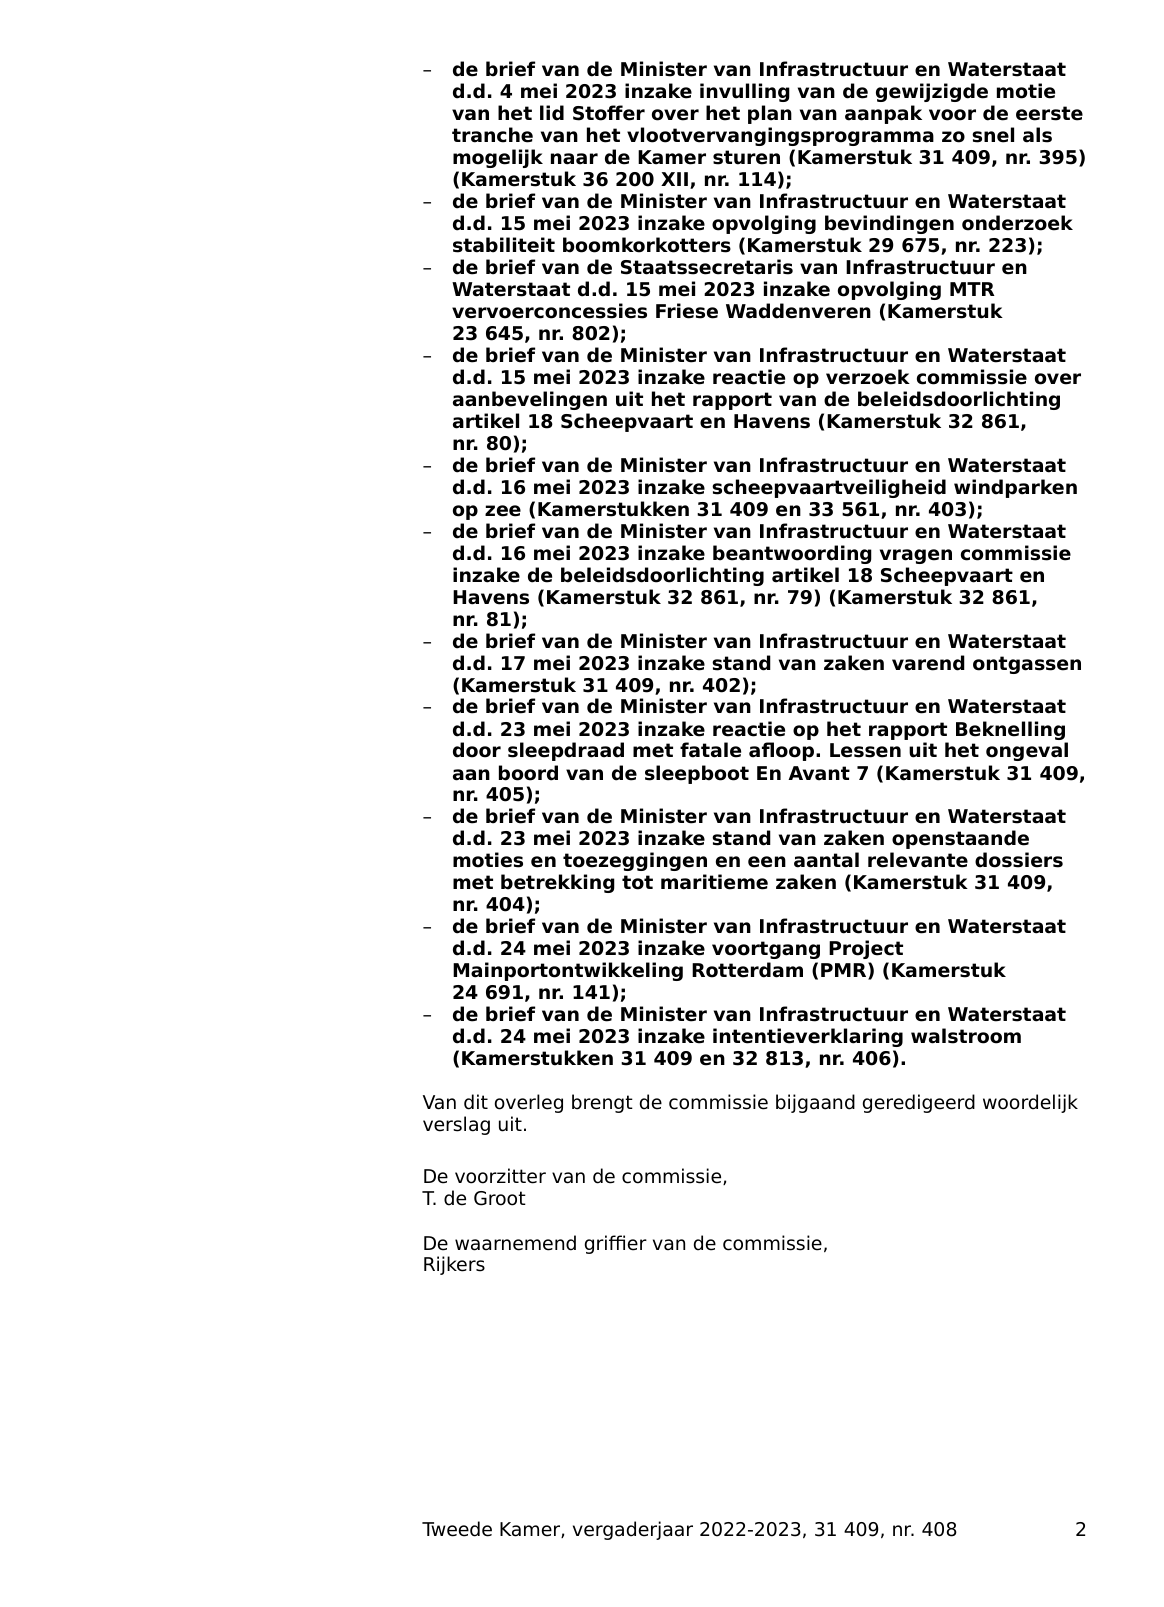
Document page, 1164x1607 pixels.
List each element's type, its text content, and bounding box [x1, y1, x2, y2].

text De voorzitter van de commissie, T. de Groot [422, 1166, 1087, 1210]
text – de brief van de Minister van Infrastructuur en Waterstaat d.d. 16 mei 2023 inzake scheepvaartveiligheid windparken op zee (Kamerstukken 31 409 en 33 561, nr. 403); [422, 455, 1087, 521]
text De waarnemend griffier van de commissie, Rijkers [422, 1232, 1087, 1276]
text – de brief van de Minister van Infrastructuur en Waterstaat d.d. 4 mei 2023 inzake invulling van de gewijzigde motie van het lid Stoffer over het plan van aanpak voor de eerste tranche van het vlootvervangingsprogramma zo snel als mogelijk naar de Kamer sturen (Kamerstuk 31 409, nr. 395) (Kamerstuk 36 200 XII, nr. 114); [422, 59, 1087, 191]
text – de brief van de Minister van Infrastructuur en Waterstaat d.d. 17 mei 2023 inzake stand van zaken varend ontgassen (Kamerstuk 31 409, nr. 402); [422, 631, 1087, 696]
text Van dit overleg brengt de commissie bijgaand geredigeerd woordelijk verslag uit. [422, 1092, 1087, 1136]
text – de brief van de Staatssecretaris van Infrastructuur en Waterstaat d.d. 15 mei 2023 inzake opvolging MTR vervoerconcessies Friese Waddenveren (Kamerstuk 23 645, nr. 802); [422, 257, 1087, 345]
text – de brief van de Minister van Infrastructuur en Waterstaat d.d. 23 mei 2023 inzake stand van zaken openstaande moties en toezeggingen en een aantal relevante dossiers met betrekking tot maritieme zaken (Kamerstuk 31 409, nr. 404); [422, 806, 1087, 916]
text – de brief van de Minister van Infrastructuur en Waterstaat d.d. 23 mei 2023 inzake reactie op het rapport Beknelling door sleepdraad met fatale afloop. Lessen uit het ongeval aan boord van de sleepboot En Avant 7 (Kamerstuk 31 409, nr. 405); [422, 696, 1087, 806]
text – de brief van de Minister van Infrastructuur en Waterstaat d.d. 16 mei 2023 inzake beantwoording vragen commissie inzake de beleidsdoorlichting artikel 18 Scheepvaart en Havens (Kamerstuk 32 861, nr. 79) (Kamerstuk 32 861, nr. 81); [422, 521, 1087, 631]
text – de brief van de Minister van Infrastructuur en Waterstaat d.d. 15 mei 2023 inzake reactie op verzoek commissie over aanbevelingen uit het rapport van de beleidsdoorlichting artikel 18 Scheepvaart en Havens (Kamerstuk 32 861, nr. 80); [422, 345, 1087, 455]
text – de brief van de Minister van Infrastructuur en Waterstaat d.d. 24 mei 2023 inzake intentieverklaring walstroom (Kamerstukken 31 409 en 32 813, nr. 406). [422, 1004, 1087, 1070]
text – de brief van de Minister van Infrastructuur en Waterstaat d.d. 15 mei 2023 inzake opvolging bevindingen onderzoek stabiliteit boomkorkotters (Kamerstuk 29 675, nr. 223); [422, 191, 1087, 257]
text – de brief van de Minister van Infrastructuur en Waterstaat d.d. 24 mei 2023 inzake voortgang Project Mainportontwikkeling Rotterdam (PMR) (Kamerstuk 24 691, nr. 141); [422, 916, 1087, 1004]
